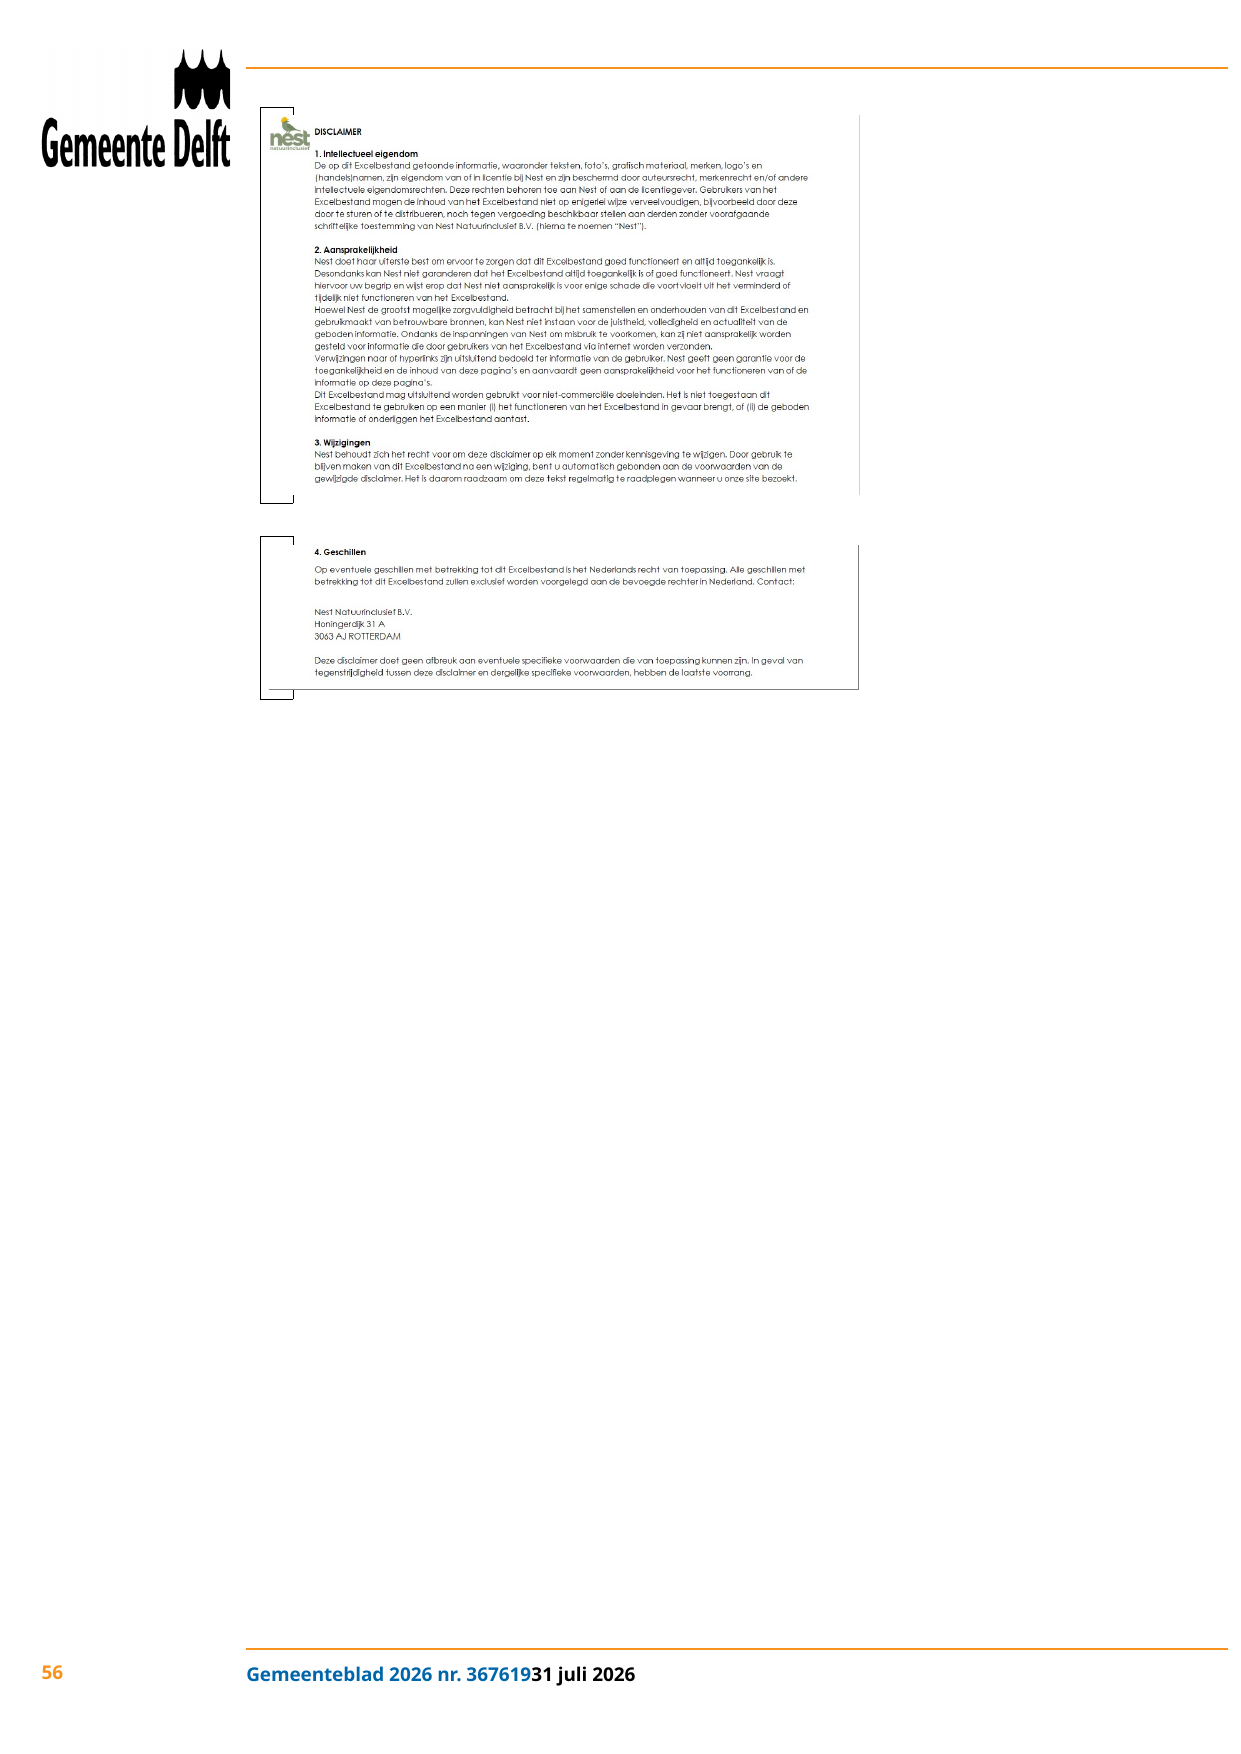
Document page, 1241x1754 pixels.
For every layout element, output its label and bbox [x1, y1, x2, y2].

picture [41, 47, 231, 172]
picture [268, 545, 860, 690]
picture [268, 115, 860, 495]
